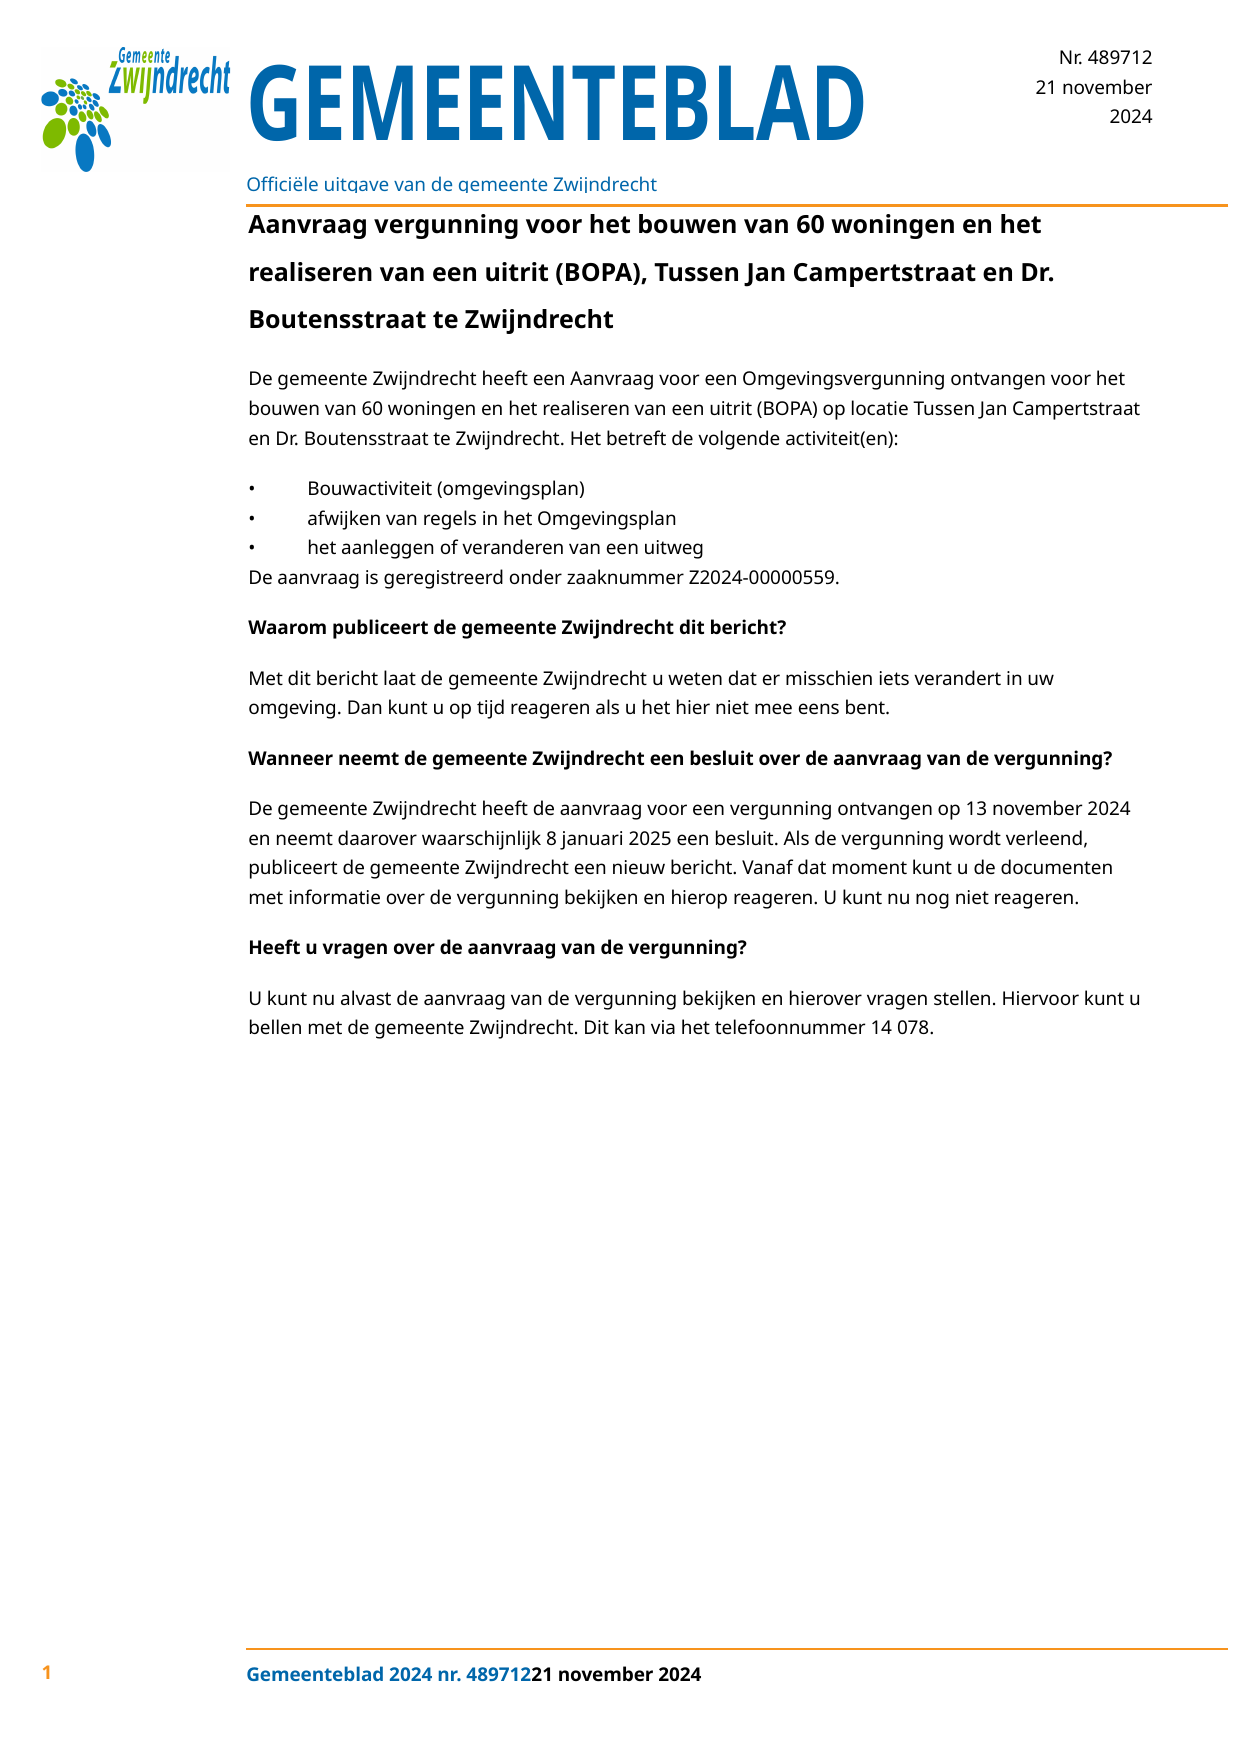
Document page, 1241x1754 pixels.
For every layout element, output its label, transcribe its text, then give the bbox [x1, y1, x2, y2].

list het aanleggen of veranderen van een uitweg [248, 534, 1152, 560]
text De aanvraag is geregistreerd onder zaaknummer Z2024-00000559. [248, 564, 1152, 589]
picture [41, 47, 231, 172]
text Wanneer neemt de gemeente Zwijndrecht een besluit over de aanvraag van de vergunning? [248, 745, 1152, 770]
list afwijken van regels in het Omgevingsplan [248, 505, 1152, 530]
text De gemeente Zwijndrecht heeft een Aanvraag voor een Omgevingsvergunning ontvangen voor het bouwen van 60 woningen en het realiseren van een uitrit (BOPA) op locatie Tussen Jan Campertstraat en Dr. Boutensstraat te Zwijndrecht. Het betreft de volgende activiteit(en): [248, 366, 1152, 450]
text U kunt nu alvast de aanvraag van de vergunning bekijken en hierover vragen stellen. Hiervoor kunt u bellen met de gemeente Zwijndrecht. Dit kan via het telefoonnummer 14 078. [248, 985, 1152, 1040]
text De gemeente Zwijndrecht heeft de aanvraag voor een vergunning ontvangen op 13 november 2024 en neemt daarover waarschijnlijk 8 januari 2025 een besluit. Als de vergunning wordt verleend, publiceert de gemeente Zwijndrecht een nieuw bericht. Vanaf dat moment kunt u de documenten met informatie over de vergunning bekijken en hierop reageren. U kunt nu nog niet reageren. [248, 795, 1152, 909]
text Heeft u vragen over de aanvraag van de vergunning? [248, 934, 1152, 960]
text Met dit bericht laat de gemeente Zwijndrecht u weten dat er misschien iets verandert in uw omgeving. Dan kunt u op tijd reageren als u het hier niet mee eens bent. [248, 665, 1152, 720]
list Bouwactiviteit (omgevingsplan) [248, 475, 1152, 501]
text Aanvraag vergunning voor het bouwen van 60 woningen en het realiseren van een uitrit (BOPA), Tussen Jan Campertstraat en Dr. Boutensstraat te Zwijndrecht [248, 207, 1152, 336]
text Waarom publiceert de gemeente Zwijndrecht dit bericht? [248, 614, 1152, 640]
